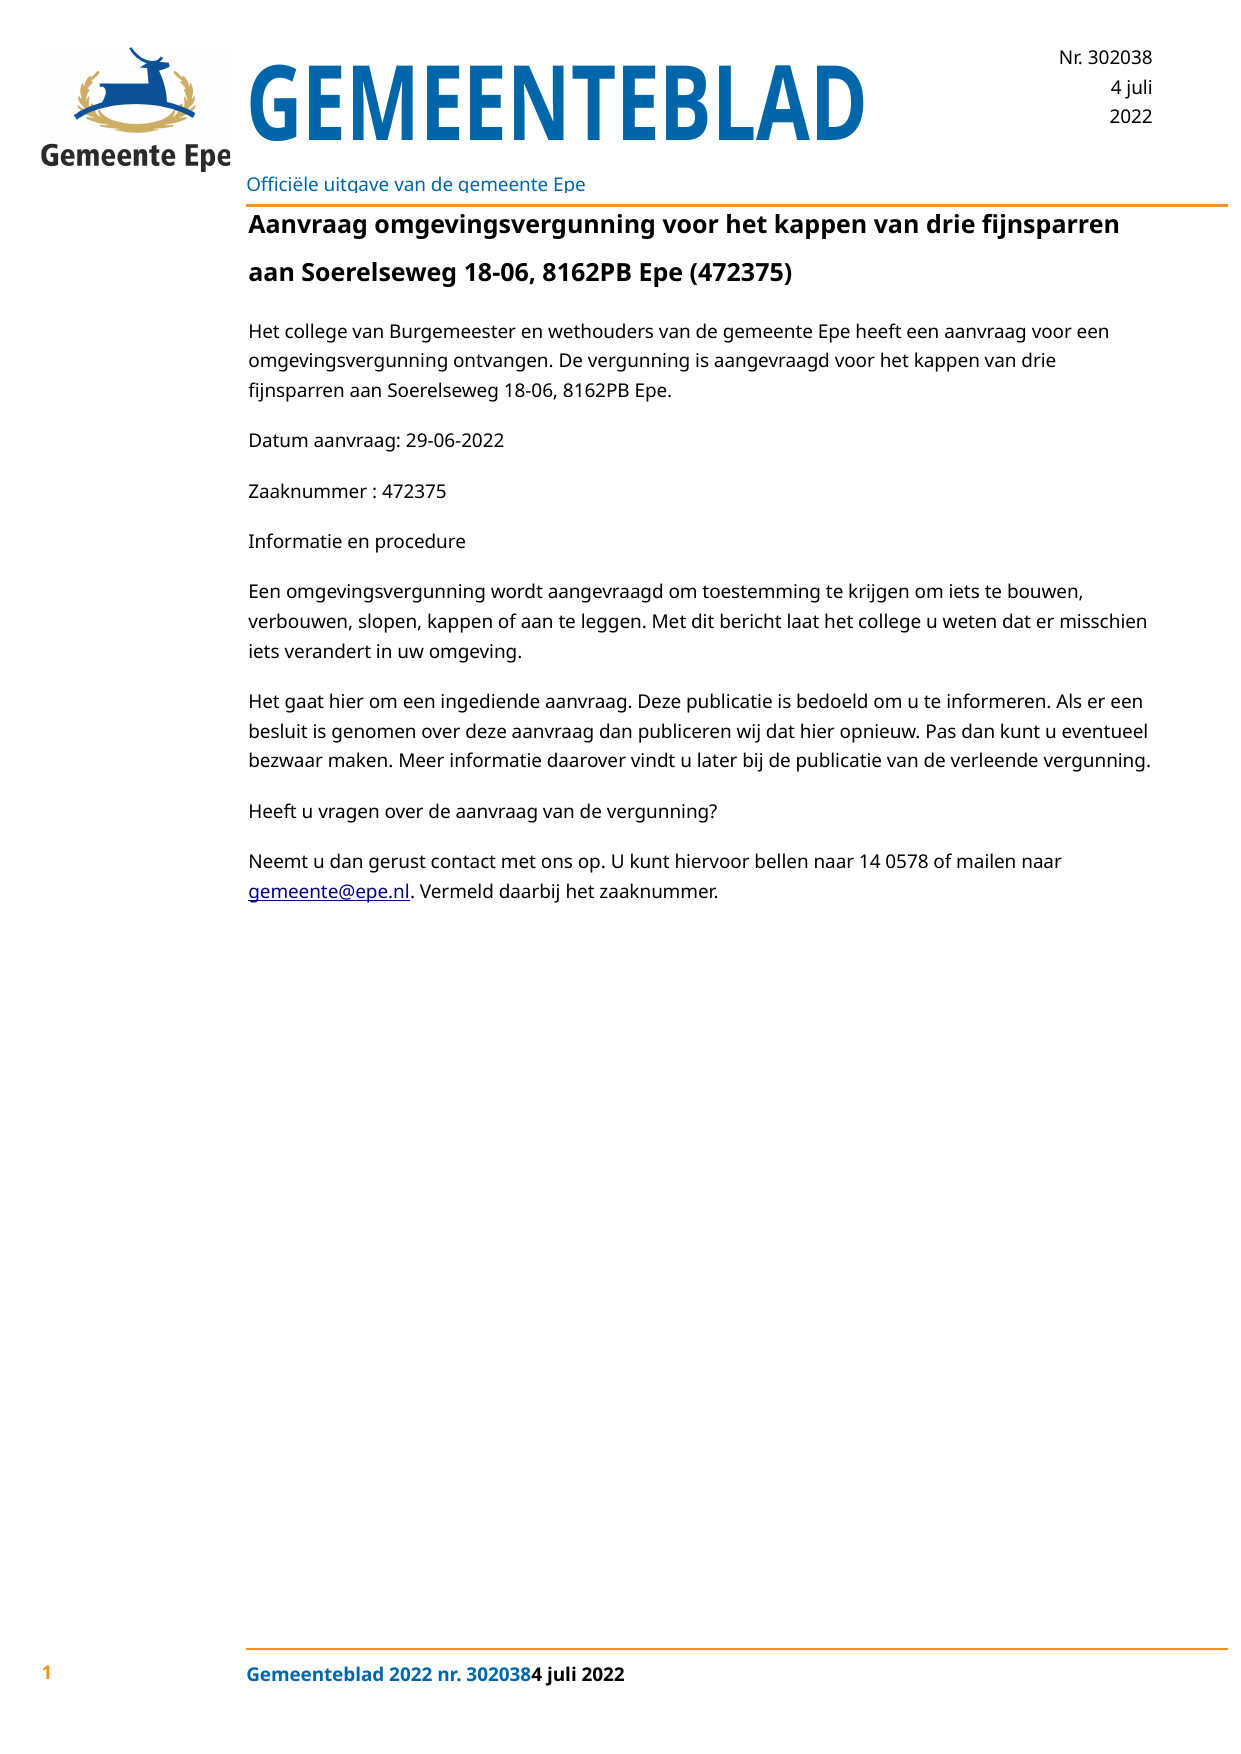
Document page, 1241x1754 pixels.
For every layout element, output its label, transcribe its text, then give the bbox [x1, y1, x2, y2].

text Zaaknummer : 472375 [248, 478, 1152, 504]
text Het college van Burgemeester en wethouders van de gemeente Epe heeft een aanvraag voor een omgevingsvergunning ontvangen. De vergunning is aangevraagd voor het kappen van drie fijnsparren aan Soerelseweg 18-06, 8162PB Epe. [248, 318, 1152, 403]
text Datum aanvraag: 29-06-2022 [248, 427, 1152, 453]
picture [41, 47, 231, 172]
text Informatie en procedure [248, 528, 1152, 554]
text Neemt u dan gerust contact met ons op. U kunt hiervoor bellen naar 14 0578 of mailen naar gemeente@epe.nl. Vermeld daarbij het zaaknummer. [248, 848, 1152, 904]
text Een omgevingsvergunning wordt aangevraagd om toestemming te krijgen om iets te bouwen, verbouwen, slopen, kappen of aan te leggen. Met dit bericht laat het college u weten dat er misschien iets verandert in uw omgeving. [248, 579, 1152, 664]
text Het gaat hier om een ingediende aanvraag. Deze publicatie is bedoeld om u te informeren. Als er een besluit is genomen over deze aanvraag dan publiceren wij dat hier opnieuw. Pas dan kunt u eventueel bezwaar maken. Meer informatie daarover vindt u later bij de publicatie van de verleende vergunning. [248, 688, 1152, 773]
text Aanvraag omgevingsvergunning voor het kappen van drie fijnsparren aan Soerelseweg 18-06, 8162PB Epe (472375) [248, 207, 1152, 288]
text Heeft u vragen over de aanvraag van de vergunning? [248, 798, 1152, 824]
